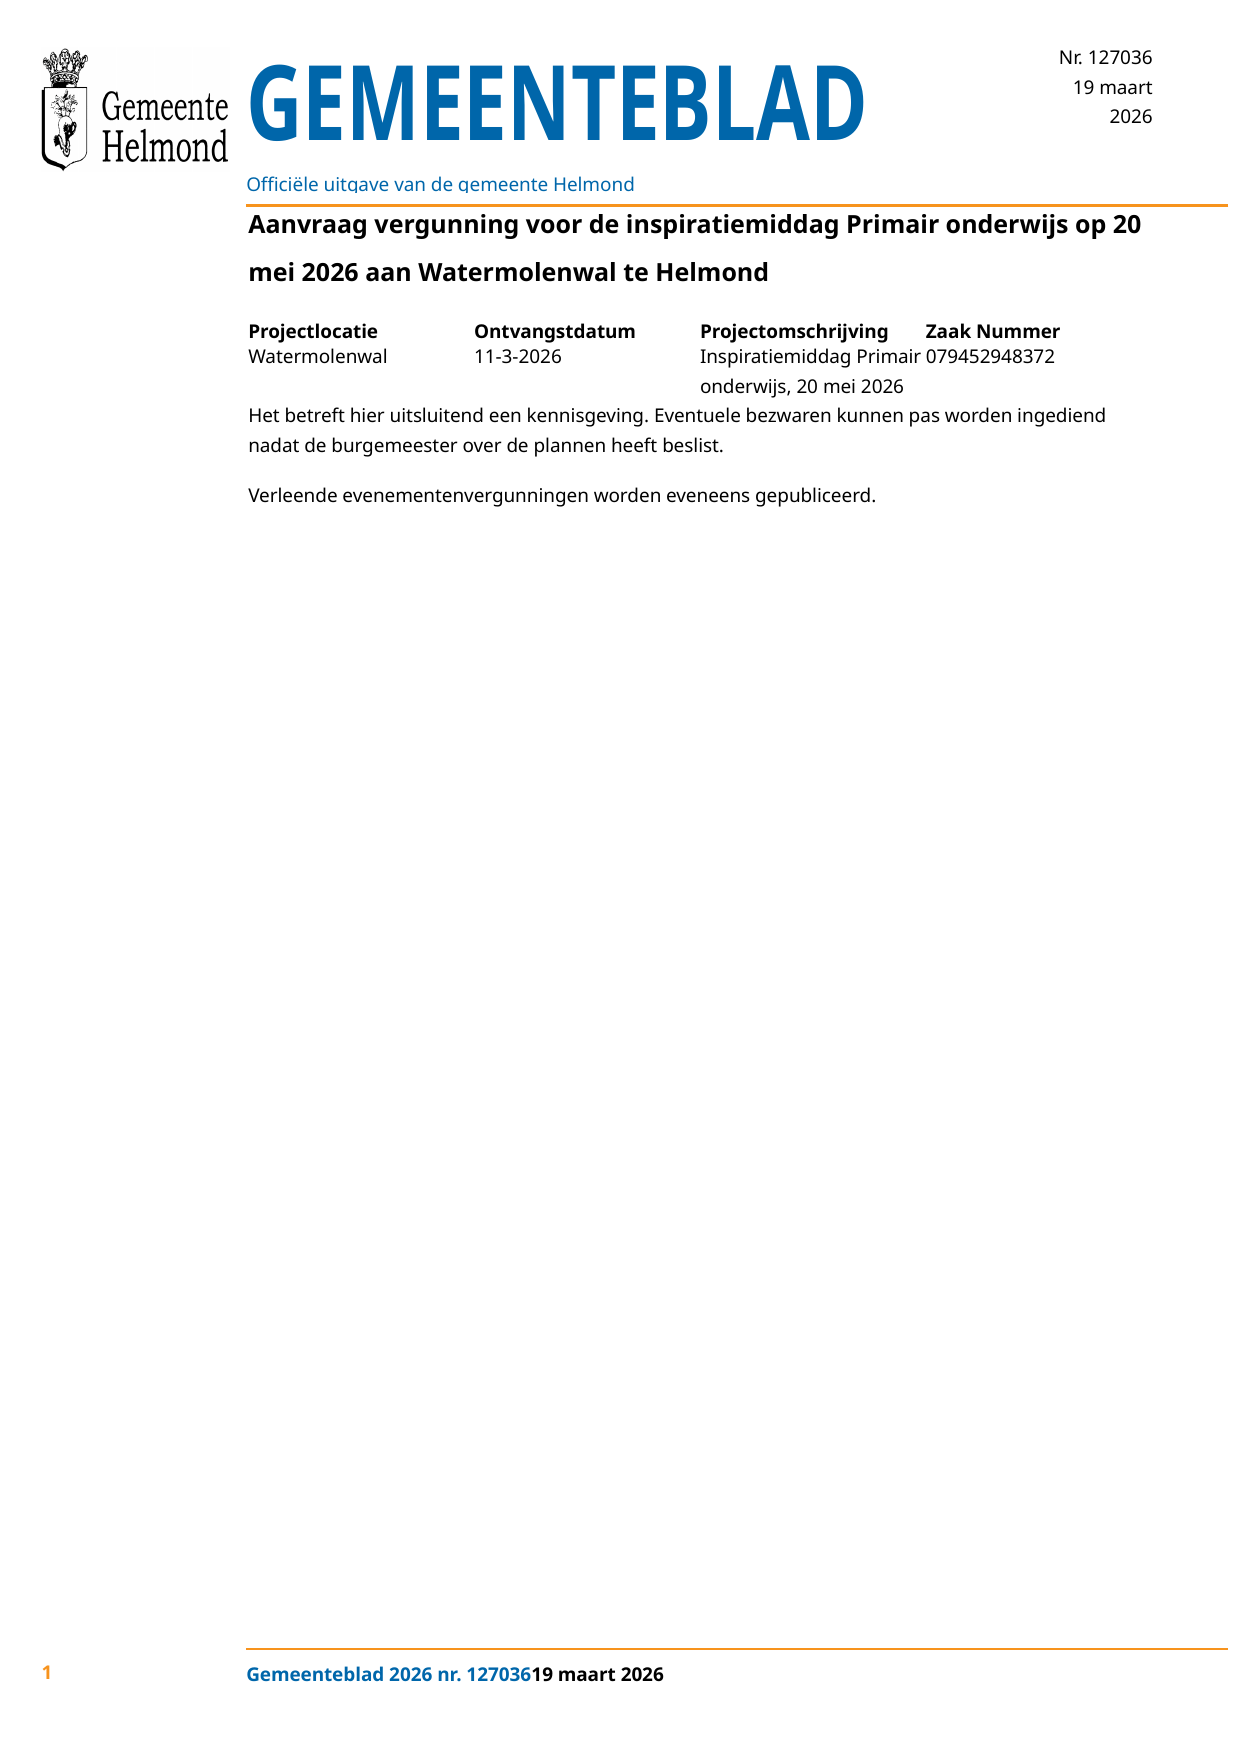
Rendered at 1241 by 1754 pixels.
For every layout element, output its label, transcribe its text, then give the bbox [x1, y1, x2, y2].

text Het betreft hier uitsluitend een kennisgeving. Eventuele bezwaren kunnen pas worden ingediend nadat de burgemeester over de plannen heeft beslist. [248, 402, 1152, 458]
text Verleende evenementenvergunningen worden eveneens gepubliceerd. [248, 482, 1152, 508]
table_cell Watermolenwal [248, 344, 474, 399]
table_header Zaak Nummer [926, 318, 1152, 344]
table_header Projectomschrijving [700, 318, 926, 344]
table_header Projectlocatie [248, 318, 474, 344]
table_header Ontvangstdatum [474, 318, 700, 344]
picture [41, 47, 231, 172]
table_cell Inspiratiemiddag Primair onderwijs, 20 mei 2026 [700, 344, 926, 399]
table_cell 11-3-2026 [474, 344, 700, 399]
text Aanvraag vergunning voor de inspiratiemiddag Primair onderwijs op 20 mei 2026 aan Watermolenwal te Helmond [248, 207, 1152, 288]
table_cell 079452948372 [926, 344, 1152, 399]
